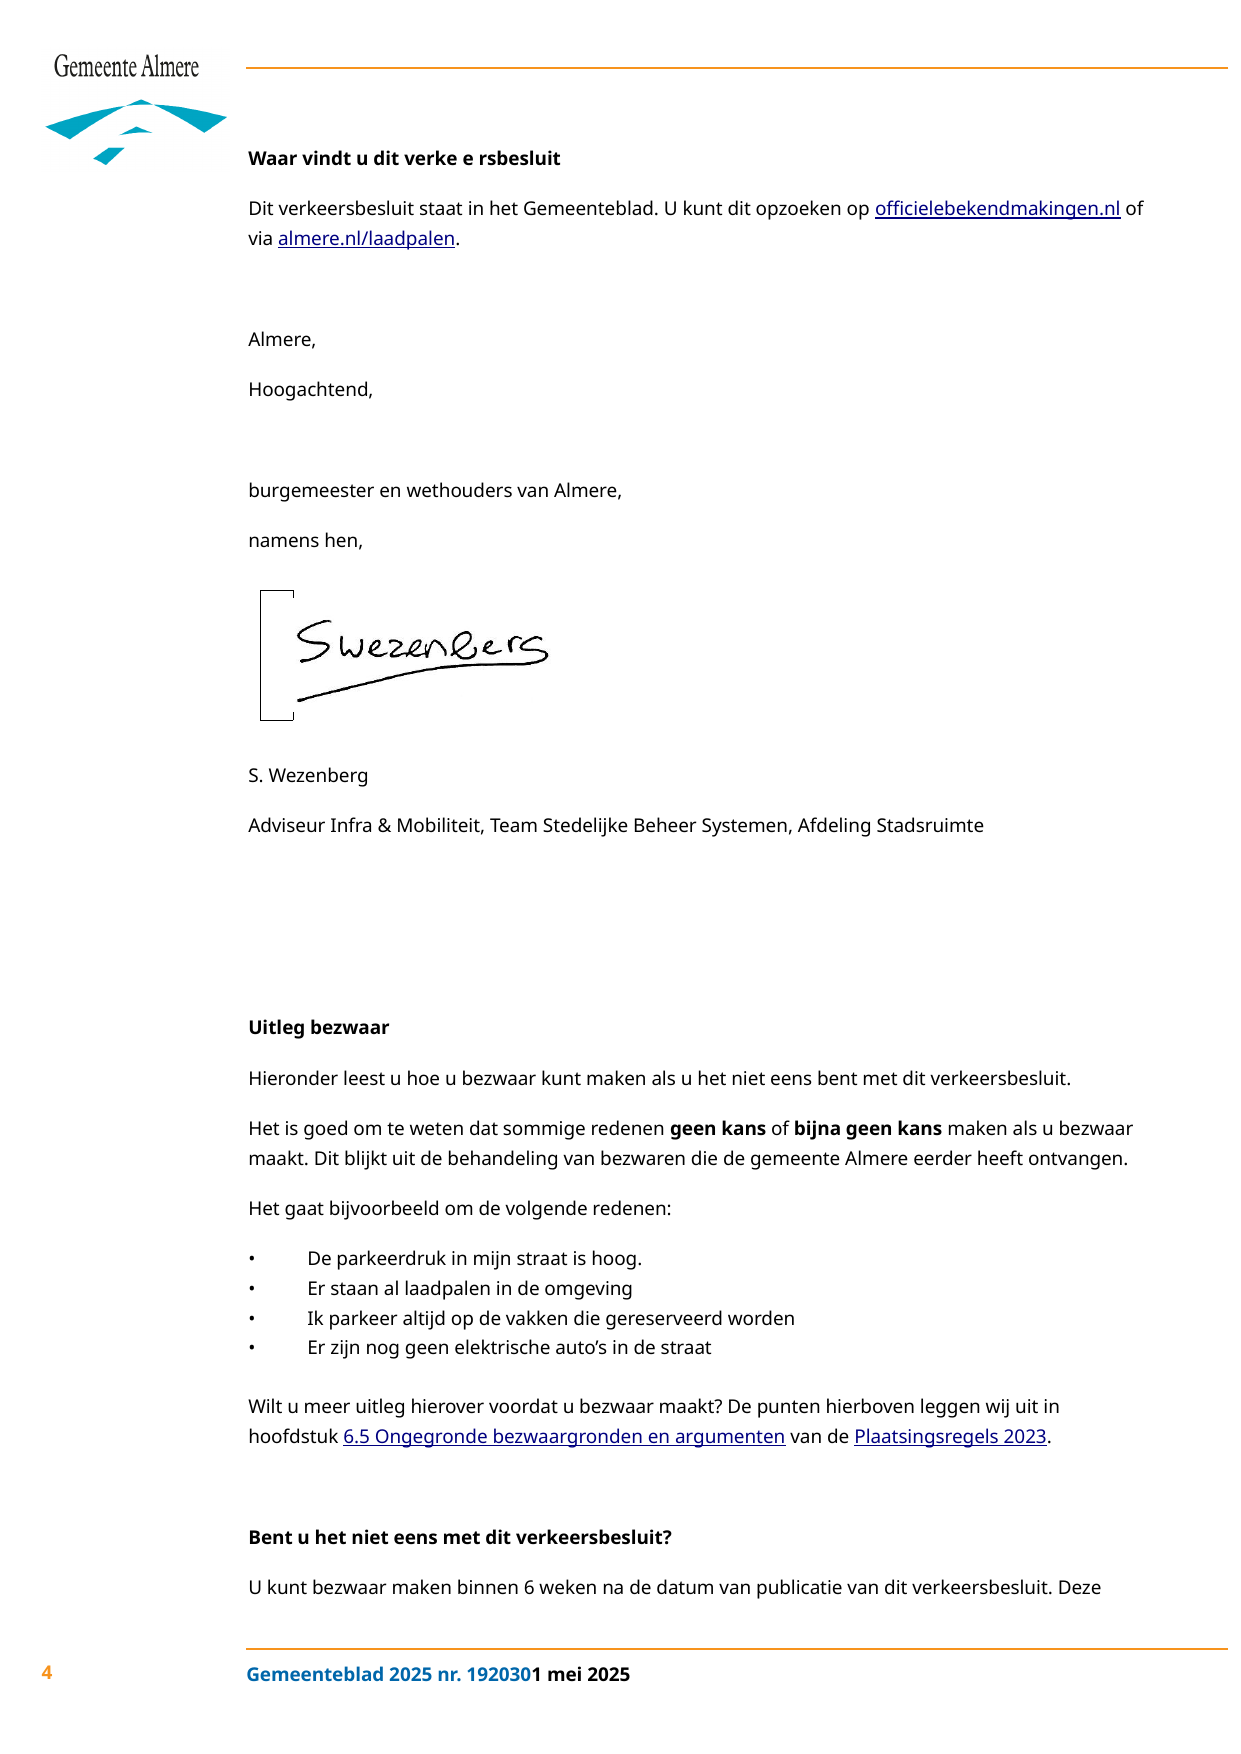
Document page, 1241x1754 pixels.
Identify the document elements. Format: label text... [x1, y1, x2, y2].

list Ik parkeer altijd op de vakken die gereserveerd worden [248, 1305, 1152, 1331]
list Er staan al laadpalen in de omgeving [248, 1275, 1152, 1301]
text Dit verkeersbesluit staat in het Gemeenteblad. U kunt dit opzoeken op officielebekendmakingen.nl of via almere.nl/laadpalen. [248, 196, 1152, 251]
list De parkeerdruk in mijn straat is hoog. [248, 1246, 1152, 1271]
text Waar vindt u dit verke e rsbesluit [248, 145, 1152, 171]
text Het is goed om te weten dat sommige redenen geen kans of bijna geen kans maken als u bezwaar maakt. Dit blijkt uit de behandeling van bezwaren die de gemeente Almere eerder heeft ontvangen. [248, 1115, 1152, 1171]
picture [41, 47, 231, 172]
text Wilt u meer uitleg hierover voordat u bezwaar maakt? De punten hierboven leggen wij uit in hoofdstuk 6.5 Ongegronde bezwaargronden en argumenten van de Plaatsingsregels 2023. [248, 1393, 1152, 1449]
text Almere, [248, 326, 1152, 352]
text Hoogachtend, [248, 376, 1152, 402]
text Bent u het niet eens met dit verkeersbesluit? [248, 1524, 1152, 1550]
text U kunt bezwaar maken binnen 6 weken na de datum van publicatie van dit verkeersbesluit. Deze [248, 1574, 1152, 1600]
list Er zijn nog geen elektrische auto’s in de straat [248, 1334, 1152, 1360]
text burgemeester en wethouders van Almere, [248, 477, 1152, 503]
text Adviseur Infra & Mobiliteit, Team Stedelijke Beheer Systemen, Afdeling Stadsruimte [248, 813, 1152, 838]
text Hieronder leest u hoe u bezwaar kunt maken als u het niet eens bent met dit verkeersbesluit. [248, 1065, 1152, 1091]
text namens hen, [248, 528, 1152, 553]
text S. Wezenberg [248, 762, 1152, 788]
text Het gaat bijvoorbeeld om de volgende redenen: [248, 1195, 1152, 1221]
picture [268, 598, 576, 712]
text Uitleg bezwaar [248, 1014, 1152, 1040]
